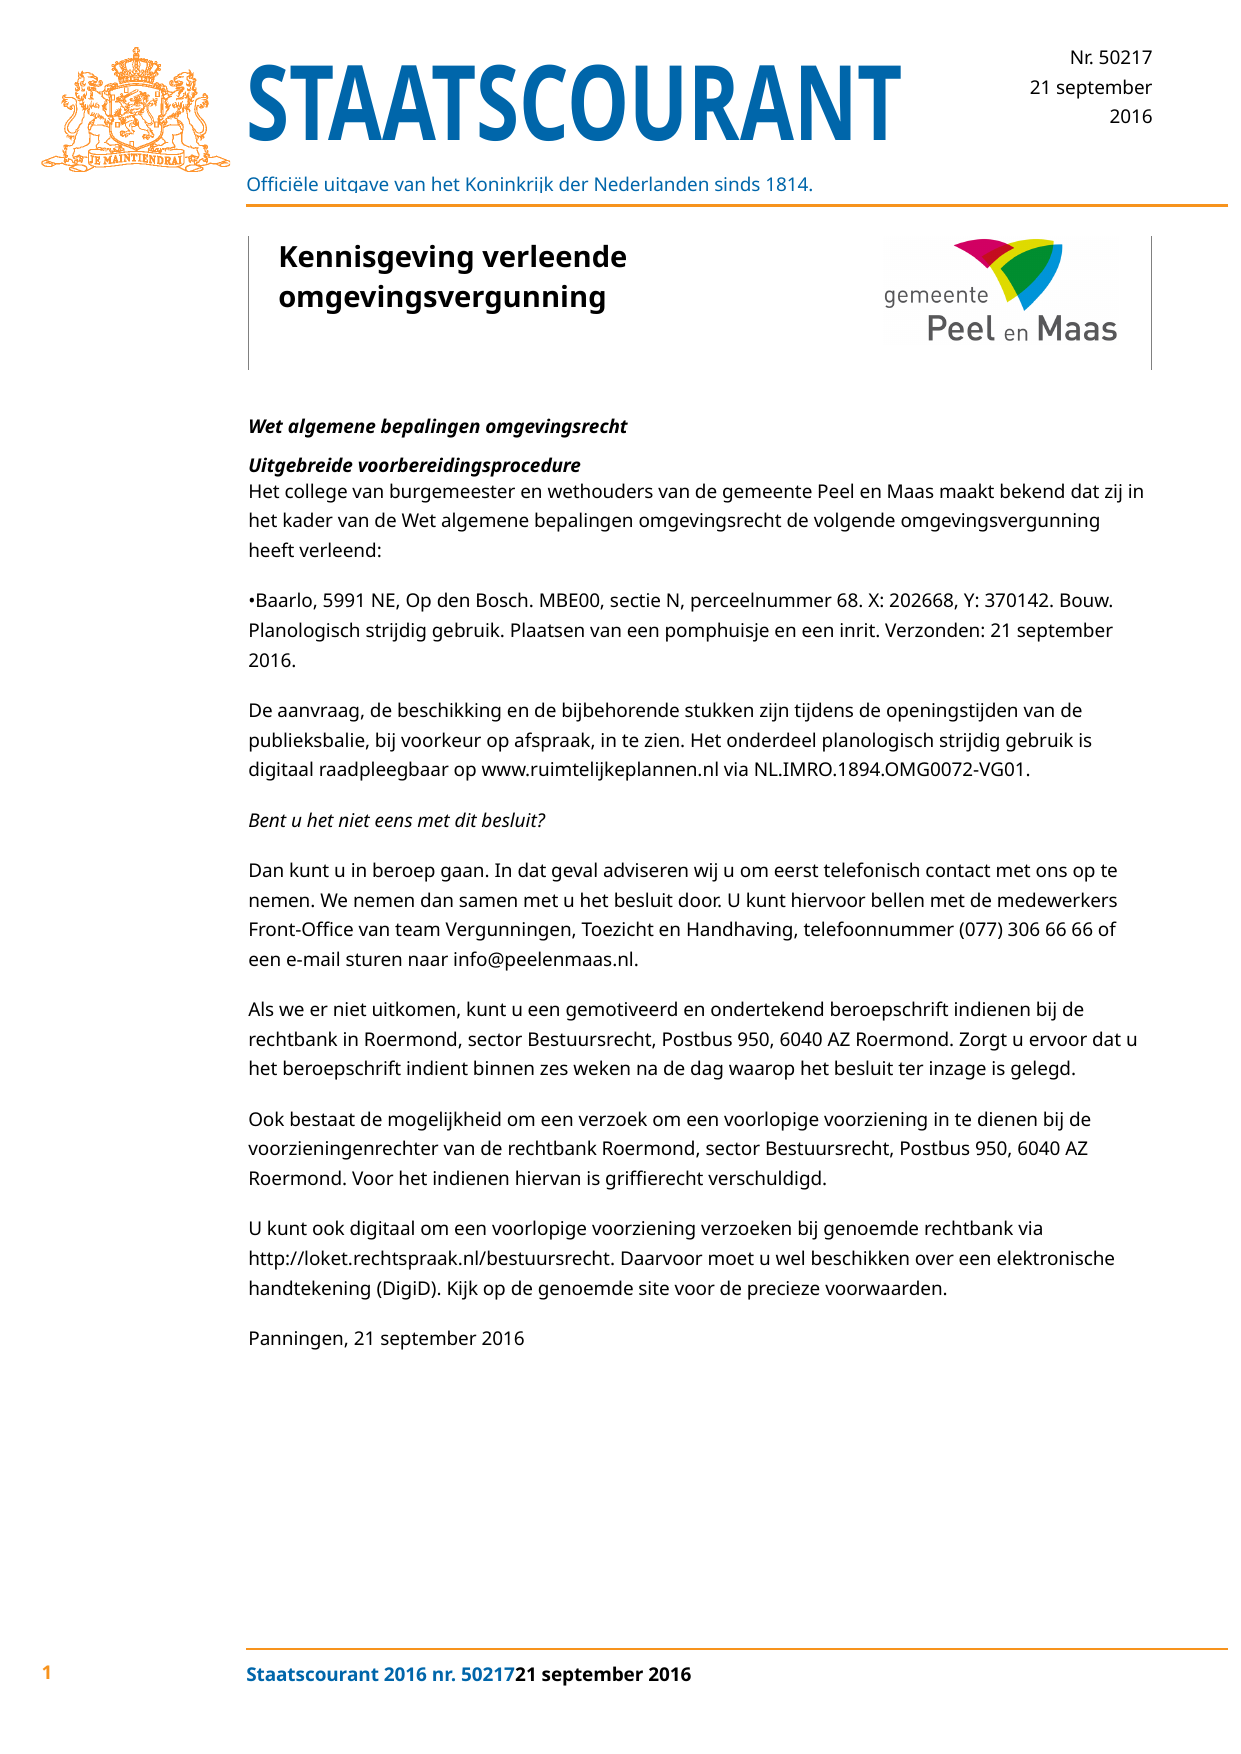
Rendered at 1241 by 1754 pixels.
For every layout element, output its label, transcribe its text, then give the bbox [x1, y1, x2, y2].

text Dan kunt u in beroep gaan. In dat geval adviseren wij u om eerst telefonisch contact met ons op te nemen. We nemen dan samen met u het besluit door. U kunt hiervoor bellen met de medewerkers Front-Office van team Vergunningen, Toezicht en Handhaving, telefoonnummer (077) 306 66 66 of een e-mail sturen naar info@peelenmaas.nl. [248, 857, 1152, 972]
text Bent u het niet eens met dit besluit? [248, 807, 1152, 832]
text Als we er niet uitkomen, kunt u een gemotiveerd en ondertekend beroepschrift indienen bij de rechtbank in Roermond, sector Bestuursrecht, Postbus 950, 6040 AZ Roermond. Zorgt u ervoor dat u het beroepschrift indient binnen zes weken na de dag waarop het besluit ter inzage is gelegd. [248, 996, 1152, 1081]
picture [41, 47, 231, 172]
text De aanvraag, de beschikking en de bijbehorende stukken zijn tijdens de openingstijden van de publieksbalie, bij voorkeur op afspraak, in te zien. Het onderdeel planologisch strijdig gebruik is digitaal raadpleegbaar op www.ruimtelijkeplannen.nl via NL.IMRO.1894.OMG0072-VG01. [248, 697, 1152, 782]
text Wet algemene bepalingen omgevingsrecht [248, 413, 1152, 439]
text U kunt ook digitaal om een voorlopige voorziening verzoeken bij genoemde rechtbank via http://loket.rechtspraak.nl/bestuursrecht. Daarvoor moet u wel beschikken over een elektronische handtekening (DigiD). Kijk op de genoemde site voor de precieze voorwaarden. [248, 1216, 1152, 1300]
table_header [850, 236, 1151, 370]
text Het college van burgemeester en wethouders van de gemeente Peel en Maas maakt bekend dat zij in het kader van de Wet algemene bepalingen omgevingsrecht de volgende omgevingsvergunning heeft verleend: [248, 478, 1152, 563]
picture [882, 236, 1119, 345]
text Panningen, 21 september 2016 [248, 1325, 1152, 1351]
text •Baarlo, 5991 NE, Op den Bosch. MBE00, sectie N, perceelnummer 68. X: 202668, Y: 370142. Bouw. Planologisch strijdig gebruik. Plaatsen van een pomphuisje en een inrit. Verzonden: 21 september 2016. [248, 588, 1152, 672]
table_header Kennisgeving verleende omgevingsvergunning [249, 236, 850, 370]
text Ook bestaat de mogelijkheid om een verzoek om een voorlopige voorziening in te dienen bij de voorzieningenrechter van de rechtbank Roermond, sector Bestuursrecht, Postbus 950, 6040 AZ Roermond. Voor het indienen hiervan is griffierecht verschuldigd. [248, 1106, 1152, 1191]
text Uitgebreide voorbereidingsprocedure [248, 452, 1152, 478]
